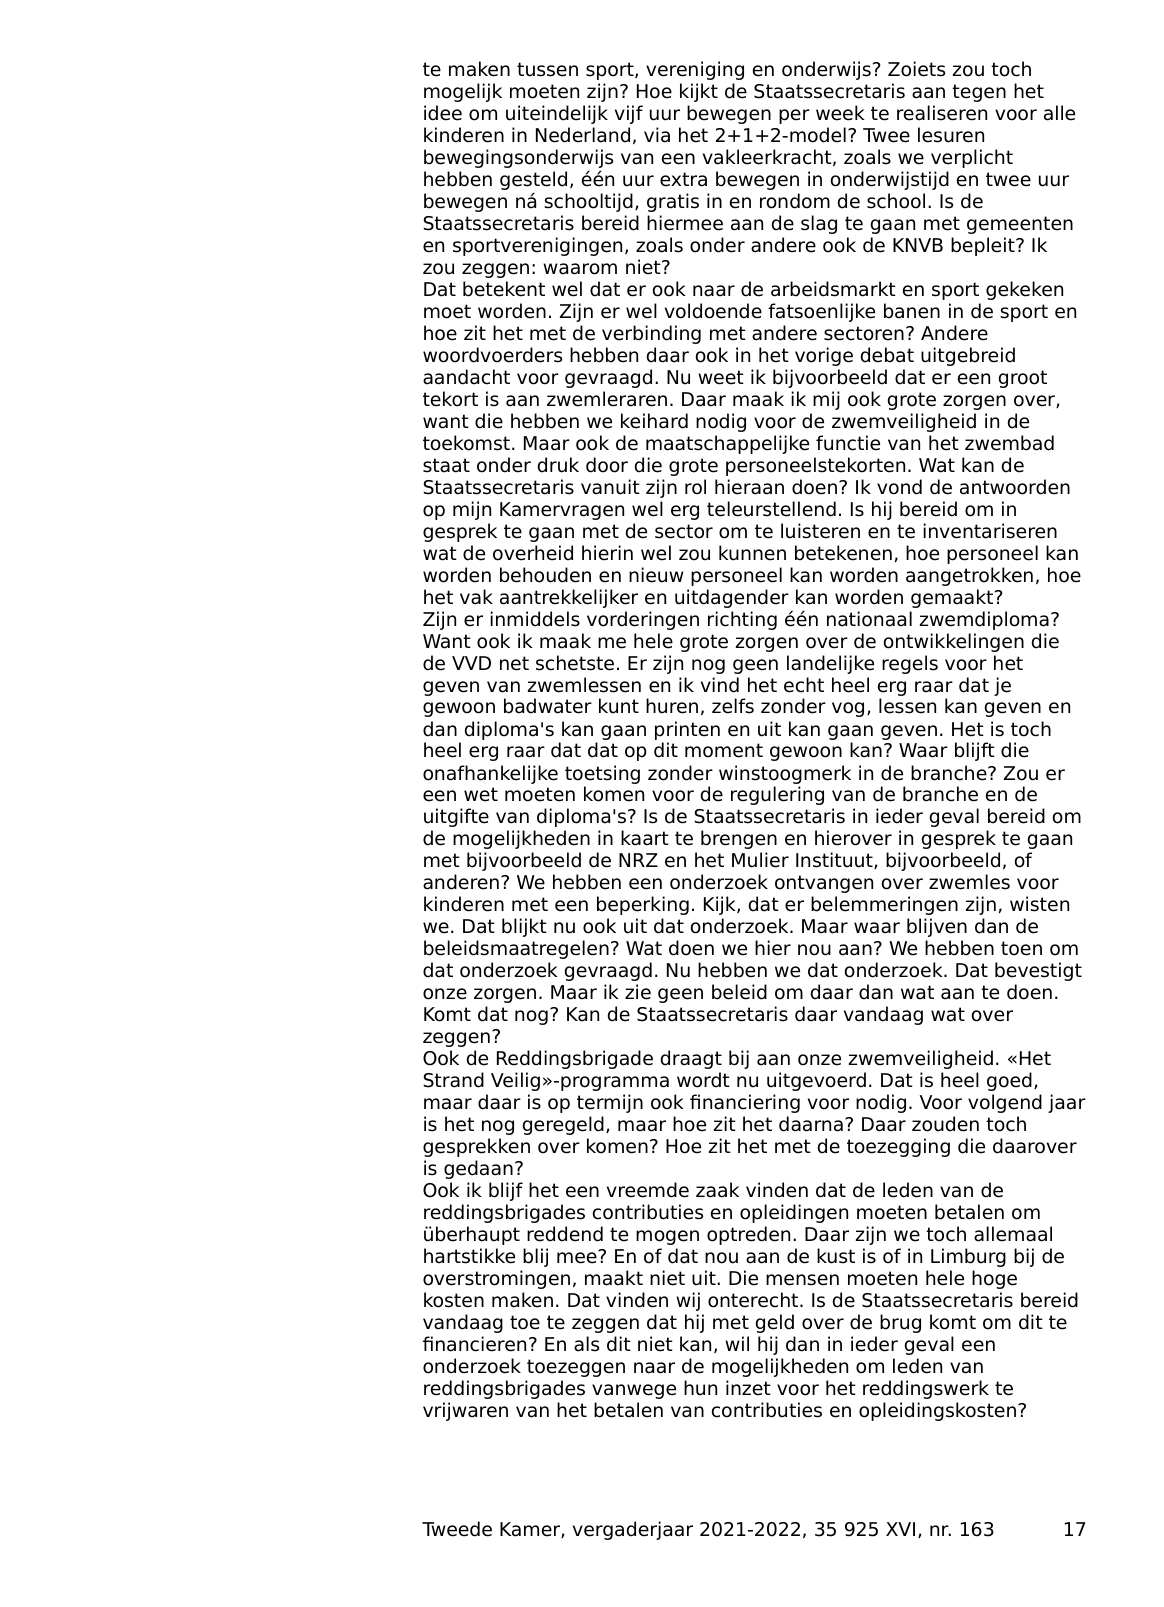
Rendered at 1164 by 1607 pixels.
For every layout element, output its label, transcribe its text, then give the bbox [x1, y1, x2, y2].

text te maken tussen sport, vereniging en onderwijs? Zoiets zou toch mogelijk moeten zijn? Hoe kijkt de Staatssecretaris aan tegen het idee om uiteindelijk vijf uur bewegen per week te realiseren voor alle kinderen in Nederland, via het 2+1+2-model? Twee lesuren bewegingsonderwijs van een vakleerkracht, zoals we verplicht hebben gesteld, één uur extra bewegen in onderwijstijd en twee uur bewegen ná schooltijd, gratis in en rondom de school. Is de Staatssecretaris bereid hiermee aan de slag te gaan met gemeenten en sportverenigingen, zoals onder andere ook de KNVB bepleit? Ik zou zeggen: waarom niet? [422, 59, 1087, 279]
text Dat betekent wel dat er ook naar de arbeidsmarkt en sport gekeken moet worden. Zijn er wel voldoende fatsoenlijke banen in de sport en hoe zit het met de verbinding met andere sectoren? Andere woordvoerders hebben daar ook in het vorige debat uitgebreid aandacht voor gevraagd. Nu weet ik bijvoorbeeld dat er een groot tekort is aan zwemleraren. Daar maak ik mij ook grote zorgen over, want die hebben we keihard nodig voor de zwemveiligheid in de toekomst. Maar ook de maatschappelijke functie van het zwembad staat onder druk door die grote personeelstekorten. Wat kan de Staatssecretaris vanuit zijn rol hieraan doen? Ik vond de antwoorden op mijn Kamervragen wel erg teleurstellend. Is hij bereid om in gesprek te gaan met de sector om te luisteren en te inventariseren wat de overheid hierin wel zou kunnen betekenen, hoe personeel kan worden behouden en nieuw personeel kan worden aangetrokken, hoe het vak aantrekkelijker en uitdagender kan worden gemaakt? [422, 279, 1087, 608]
text Zijn er inmiddels vorderingen richting één nationaal zwemdiploma? Want ook ik maak me hele grote zorgen over de ontwikkelingen die de VVD net schetste. Er zijn nog geen landelijke regels voor het geven van zwemlessen en ik vind het echt heel erg raar dat je gewoon badwater kunt huren, zelfs zonder vog, lessen kan geven en dan diploma's kan gaan printen en uit kan gaan geven. Het is toch heel erg raar dat dat op dit moment gewoon kan? Waar blijft die onafhankelijke toetsing zonder winstoogmerk in de branche? Zou er een wet moeten komen voor de regulering van de branche en de uitgifte van diploma's? Is de Staatssecretaris in ieder geval bereid om de mogelijkheden in kaart te brengen en hierover in gesprek te gaan met bijvoorbeeld de NRZ en het Mulier Instituut, bijvoorbeeld, of anderen? We hebben een onderzoek ontvangen over zwemles voor kinderen met een beperking. Kijk, dat er belemmeringen zijn, wisten we. Dat blijkt nu ook uit dat onderzoek. Maar waar blijven dan de beleidsmaatregelen? Wat doen we hier nou aan? We hebben toen om dat onderzoek gevraagd. Nu hebben we dat onderzoek. Dat bevestigt onze zorgen. Maar ik zie geen beleid om daar dan wat aan te doen. Komt dat nog? Kan de Staatssecretaris daar vandaag wat over zeggen? [422, 608, 1087, 1048]
text Ook de Reddingsbrigade draagt bij aan onze zwemveiligheid. «Het Strand Veilig»-programma wordt nu uitgevoerd. Dat is heel goed, maar daar is op termijn ook financiering voor nodig. Voor volgend jaar is het nog geregeld, maar hoe zit het daarna? Daar zouden toch gesprekken over komen? Hoe zit het met de toezegging die daarover is gedaan? [422, 1048, 1087, 1180]
text Ook ik blijf het een vreemde zaak vinden dat de leden van de reddingsbrigades contributies en opleidingen moeten betalen om überhaupt reddend te mogen optreden. Daar zijn we toch allemaal hartstikke blij mee? En of dat nou aan de kust is of in Limburg bij de overstromingen, maakt niet uit. Die mensen moeten hele hoge kosten maken. Dat vinden wij onterecht. Is de Staatssecretaris bereid vandaag toe te zeggen dat hij met geld over de brug komt om dit te financieren? En als dit niet kan, wil hij dan in ieder geval een onderzoek toezeggen naar de mogelijkheden om leden van reddingsbrigades vanwege hun inzet voor het reddingswerk te vrijwaren van het betalen van contributies en opleidingskosten? [422, 1180, 1087, 1422]
